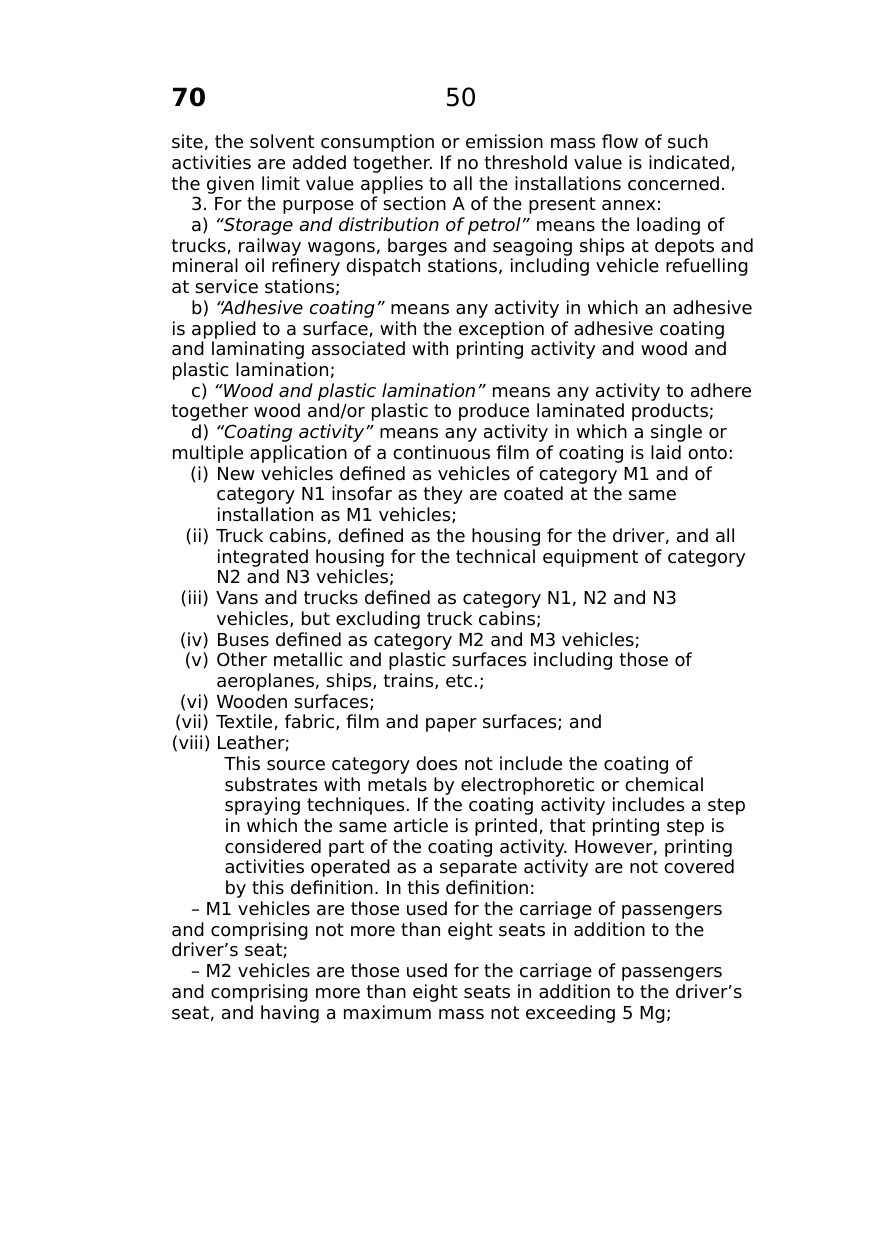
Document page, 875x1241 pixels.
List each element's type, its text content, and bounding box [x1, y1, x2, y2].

text (i) New vehicles defined as vehicles of category M1 and of category N1 insofar as they are coated at the same installation as M1 vehicles; [171, 463, 756, 526]
text (v) Other metallic and plastic surfaces including those of aeroplanes, ships, trains, etc.; [171, 650, 756, 692]
text a) “Storage and distribution of petrol” means the loading of trucks, railway wagons, barges and seagoing ships at depots and mineral oil refinery dispatch stations, including vehicle refuelling at service stations; [171, 215, 756, 298]
text 3. For the purpose of section A of the present annex: [171, 194, 756, 215]
text c) “Wood and plastic lamination” means any activity to adhere together wood and/or plastic to produce laminated products; [171, 381, 756, 422]
text b) “Adhesive coating” means any activity in which an adhesive is applied to a surface, with the exception of adhesive coating and laminating associated with printing activity and wood and plastic lamination; [171, 298, 756, 381]
text (iii) Vans and trucks defined as category N1, N2 and N3 vehicles, but excluding truck cabins; [171, 588, 756, 629]
text (vi) Wooden surfaces; [171, 692, 756, 712]
text This source category does not include the coating of substrates with metals by electrophoretic or chemical spraying techniques. If the coating activity includes a step in which the same article is printed, that printing step is considered part of the coating activity. However, printing activities operated as a separate activity are not covered by this definition. In this definition: [224, 754, 756, 899]
text (vii) Textile, fabric, film and paper surfaces; and [171, 712, 756, 733]
text (viii) Leather; [171, 733, 756, 754]
text (ii) Truck cabins, defined as the housing for the driver, and all integrated housing for the technical equipment of category N2 and N3 vehicles; [171, 526, 756, 588]
text – M2 vehicles are those used for the carriage of passengers and comprising more than eight seats in addition to the driver’s seat, and having a maximum mass not exceeding 5 Mg; [171, 961, 756, 1023]
text (iv) Buses defined as category M2 and M3 vehicles; [171, 629, 756, 650]
text – M1 vehicles are those used for the carriage of passengers and comprising not more than eight seats in addition to the driver’s seat; [171, 899, 756, 961]
text site, the solvent consumption or emission mass flow of such activities are added together. If no threshold value is indicated, the given limit value applies to all the installations concerned. [171, 132, 756, 194]
text d) “Coating activity” means any activity in which a single or multiple application of a continuous film of coating is laid onto: [171, 422, 756, 463]
